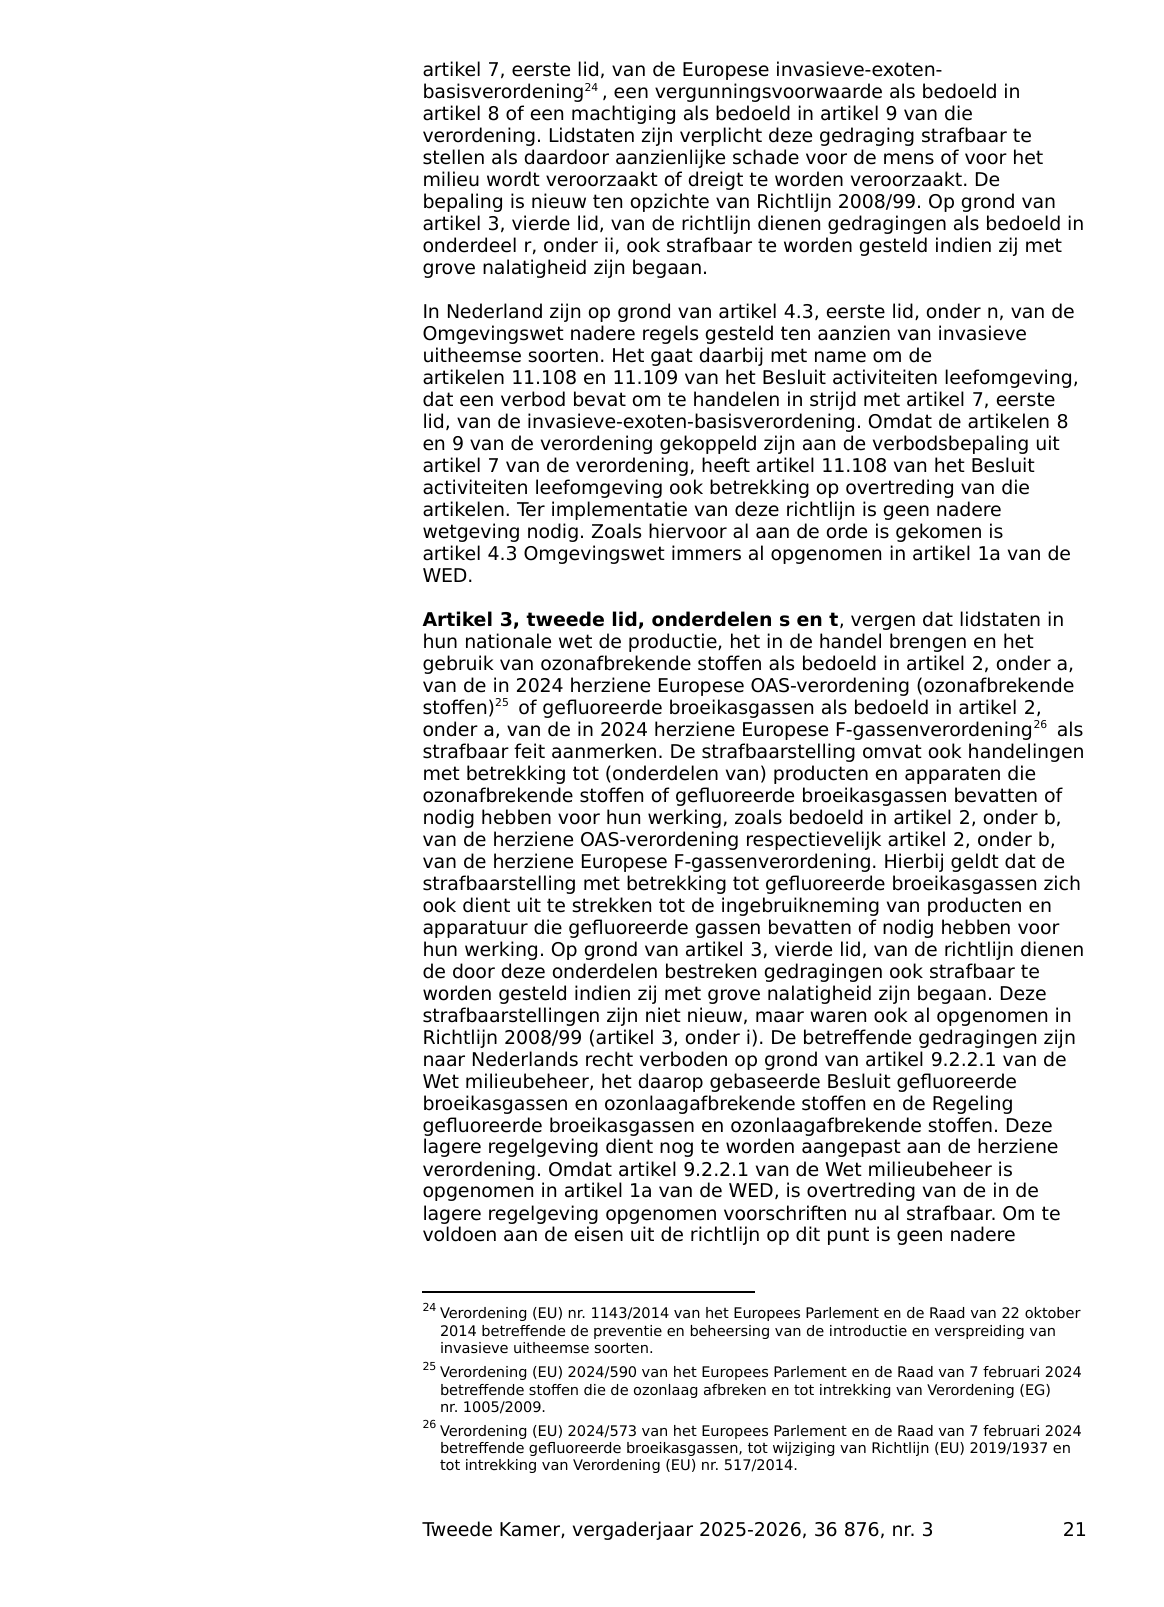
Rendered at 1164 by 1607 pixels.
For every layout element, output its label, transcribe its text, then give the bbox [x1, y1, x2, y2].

text Verordening (EU) 2024/590 van het Europees Parlement en de Raad van 7 februari 2024 betreffende stoffen die de ozonlaag afbreken en tot intrekking van Verordening (EG) nr. 1005/2009. [422, 1360, 1087, 1416]
text artikel 7, eerste lid, van de Europese invasieve-exoten-basisverordening, een vergunningsvoorwaarde als bedoeld in artikel 8 of een machtiging als bedoeld in artikel 9 van die verordening. Lidstaten zijn verplicht deze gedraging strafbaar te stellen als daardoor aanzienlijke schade voor de mens of voor het milieu wordt veroorzaakt of dreigt te worden veroorzaakt. De bepaling is nieuw ten opzichte van Richtlijn 2008/99. Op grond van artikel 3, vierde lid, van de richtlijn dienen gedragingen als bedoeld in onderdeel r, onder ii, ook strafbaar te worden gesteld indien zij met grove nalatigheid zijn begaan. [422, 59, 1087, 279]
text Verordening (EU) nr. 1143/2014 van het Europees Parlement en de Raad van 22 oktober 2014 betreffende de preventie en beheersing van de introductie en verspreiding van invasieve uitheemse soorten. [422, 1301, 1087, 1357]
text Verordening (EU) 2024/573 van het Europees Parlement en de Raad van 7 februari 2024 betreffende gefluoreerde broeikasgassen, tot wijziging van Richtlijn (EU) 2019/1937 en tot intrekking van Verordening (EU) nr. 517/2014. [422, 1418, 1087, 1474]
text Artikel 3, tweede lid, onderdelen s en t, vergen dat lidstaten in hun nationale wet de productie, het in de handel brengen en het gebruik van ozonafbrekende stoffen als bedoeld in artikel 2, onder a, van de in 2024 herziene Europese OAS-verordening (ozonafbrekende stoffen) of gefluoreerde broeikasgassen als bedoeld in artikel 2, onder a, van de in 2024 herziene Europese F-gassenverordening als strafbaar feit aanmerken. De strafbaarstelling omvat ook handelingen met betrekking tot (onderdelen van) producten en apparaten die ozonafbrekende stoffen of gefluoreerde broeikasgassen bevatten of nodig hebben voor hun werking, zoals bedoeld in artikel 2, onder b, van de herziene OAS-verordening respectievelijk artikel 2, onder b, van de herziene Europese F-gassenverordening. Hierbij geldt dat de strafbaarstelling met betrekking tot gefluoreerde broeikasgassen zich ook dient uit te strekken tot de ingebruikneming van producten en apparatuur die gefluoreerde gassen bevatten of nodig hebben voor hun werking. Op grond van artikel 3, vierde lid, van de richtlijn dienen de door deze onderdelen bestreken gedragingen ook strafbaar te worden gesteld indien zij met grove nalatigheid zijn begaan. Deze strafbaarstellingen zijn niet nieuw, maar waren ook al opgenomen in Richtlijn 2008/99 (artikel 3, onder i). De betreffende gedragingen zijn naar Nederlands recht verboden op grond van artikel 9.2.2.1 van de Wet milieubeheer, het daarop gebaseerde Besluit gefluoreerde broeikasgassen en ozonlaagafbrekende stoffen en de Regeling gefluoreerde broeikasgassen en ozonlaagafbrekende stoffen. Deze lagere regelgeving dient nog te worden aangepast aan de herziene verordening. Omdat artikel 9.2.2.1 van de Wet milieubeheer is opgenomen in artikel 1a van de WED, is overtreding van de in de lagere regelgeving opgenomen voorschriften nu al strafbaar. Om te voldoen aan de eisen uit de richtlijn op dit punt is geen nadere [422, 609, 1087, 1246]
text In Nederland zijn op grond van artikel 4.3, eerste lid, onder n, van de Omgevingswet nadere regels gesteld ten aanzien van invasieve uitheemse soorten. Het gaat daarbij met name om de artikelen 11.108 en 11.109 van het Besluit activiteiten leefomgeving, dat een verbod bevat om te handelen in strijd met artikel 7, eerste lid, van de invasieve-exoten-basisverordening. Omdat de artikelen 8 en 9 van de verordening gekoppeld zijn aan de verbodsbepaling uit artikel 7 van de verordening, heeft artikel 11.108 van het Besluit activiteiten leefomgeving ook betrekking op overtreding van die artikelen. Ter implementatie van deze richtlijn is geen nadere wetgeving nodig. Zoals hiervoor al aan de orde is gekomen is artikel 4.3 Omgevingswet immers al opgenomen in artikel 1a van de WED. [422, 301, 1087, 587]
